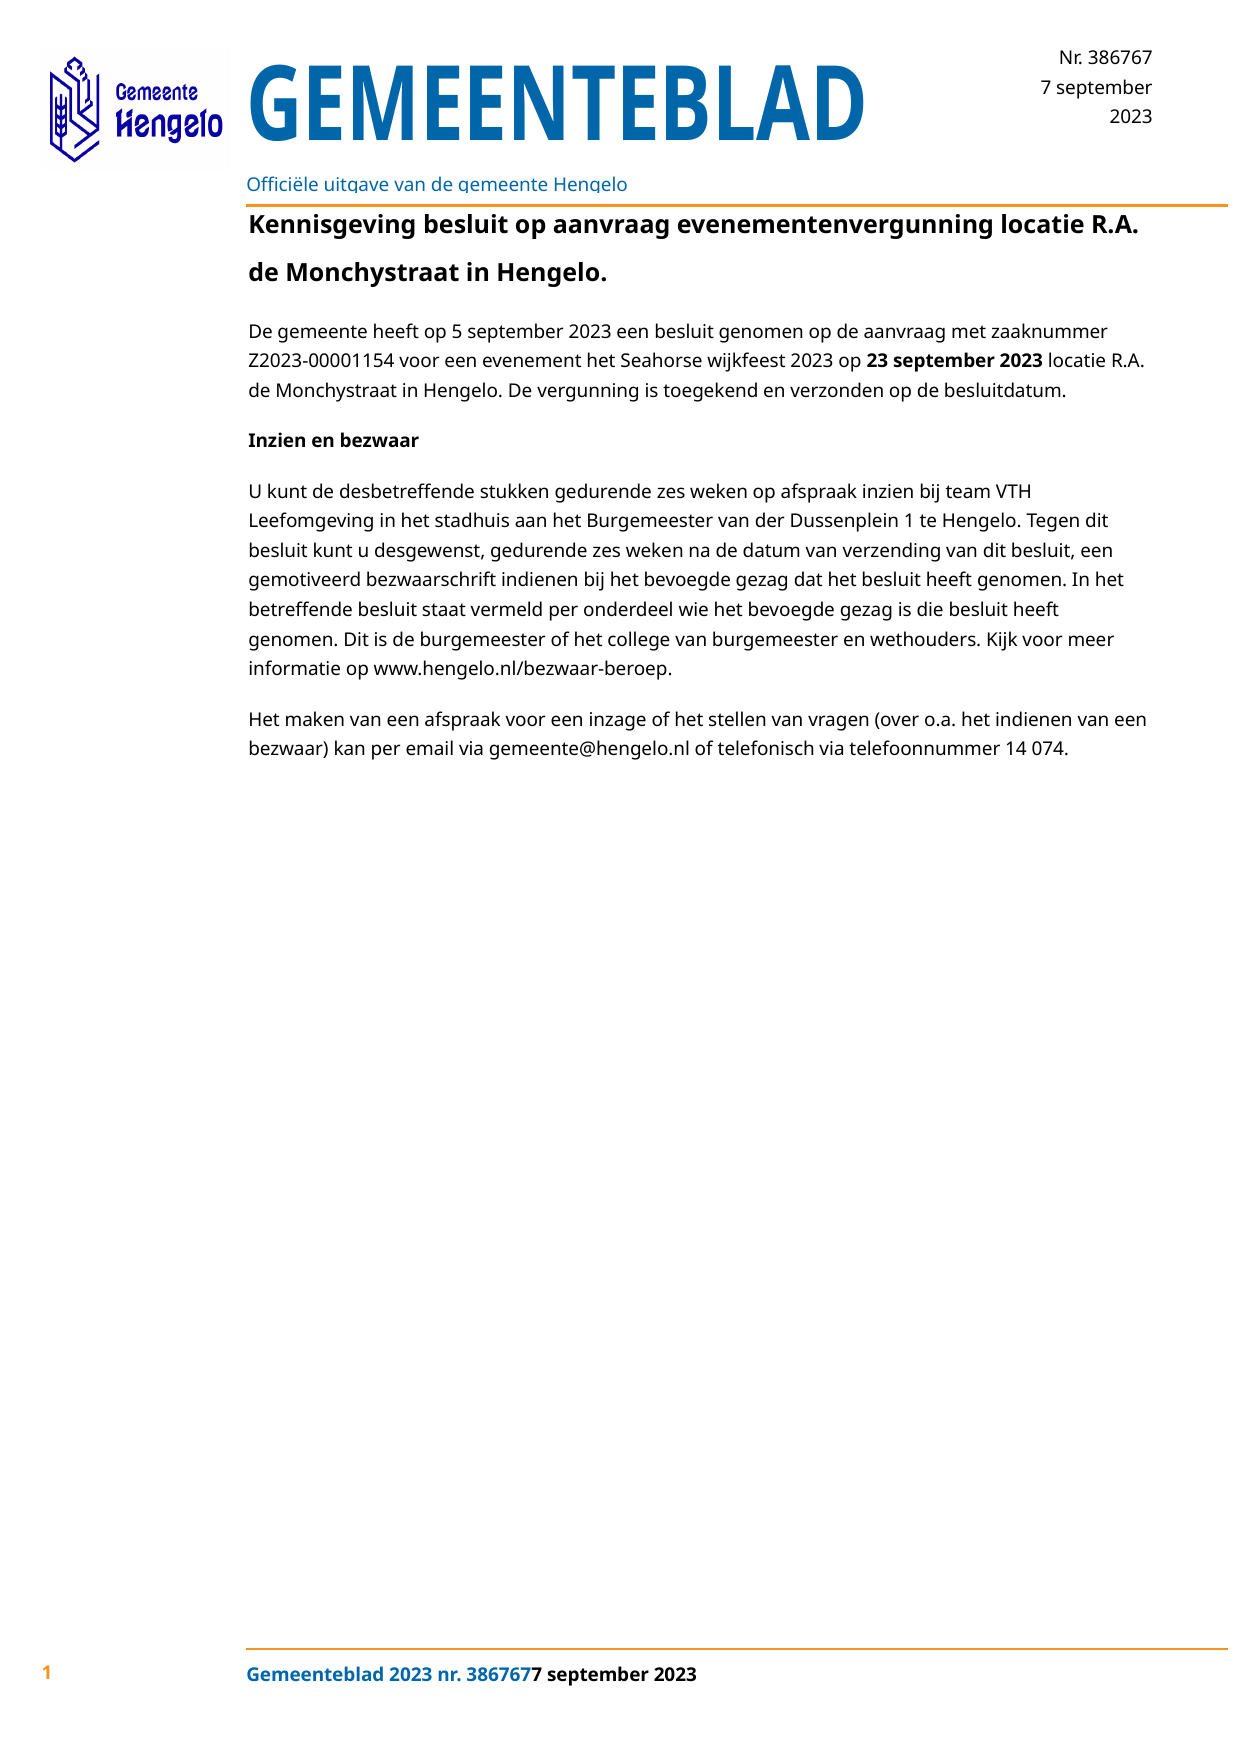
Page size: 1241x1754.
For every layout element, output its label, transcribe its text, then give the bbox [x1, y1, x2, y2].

text Inzien en bezwaar [248, 427, 1152, 453]
text De gemeente heeft op 5 september 2023 een besluit genomen op de aanvraag met zaaknummer Z2023-00001154 voor een evenement het Seahorse wijkfeest 2023 op 23 september 2023 locatie R.A. de Monchystraat in Hengelo. De vergunning is toegekend en verzonden op de besluitdatum. [248, 318, 1152, 403]
text U kunt de desbetreffende stukken gedurende zes weken op afspraak inzien bij team VTH Leefomgeving in het stadhuis aan het Burgemeester van der Dussenplein 1 te Hengelo. Tegen dit besluit kunt u desgewenst, gedurende zes weken na de datum van verzending van dit besluit, een gemotiveerd bezwaarschrift indienen bij het bevoegde gezag dat het besluit heeft genomen. In het betreffende besluit staat vermeld per onderdeel wie het bevoegde gezag is die besluit heeft genomen. Dit is de burgemeester of het college van burgemeester en wethouders. Kijk voor meer informatie op www.hengelo.nl/bezwaar-beroep. [248, 478, 1152, 681]
text Kennisgeving besluit op aanvraag evenementenvergunning locatie R.A. de Monchystraat in Hengelo. [248, 207, 1152, 288]
picture [41, 47, 231, 172]
text Het maken van een afspraak voor een inzage of het stellen van vragen (over o.a. het indienen van een bezwaar) kan per email via gemeente@hengelo.nl of telefonisch via telefoonnummer 14 074. [248, 706, 1152, 761]
